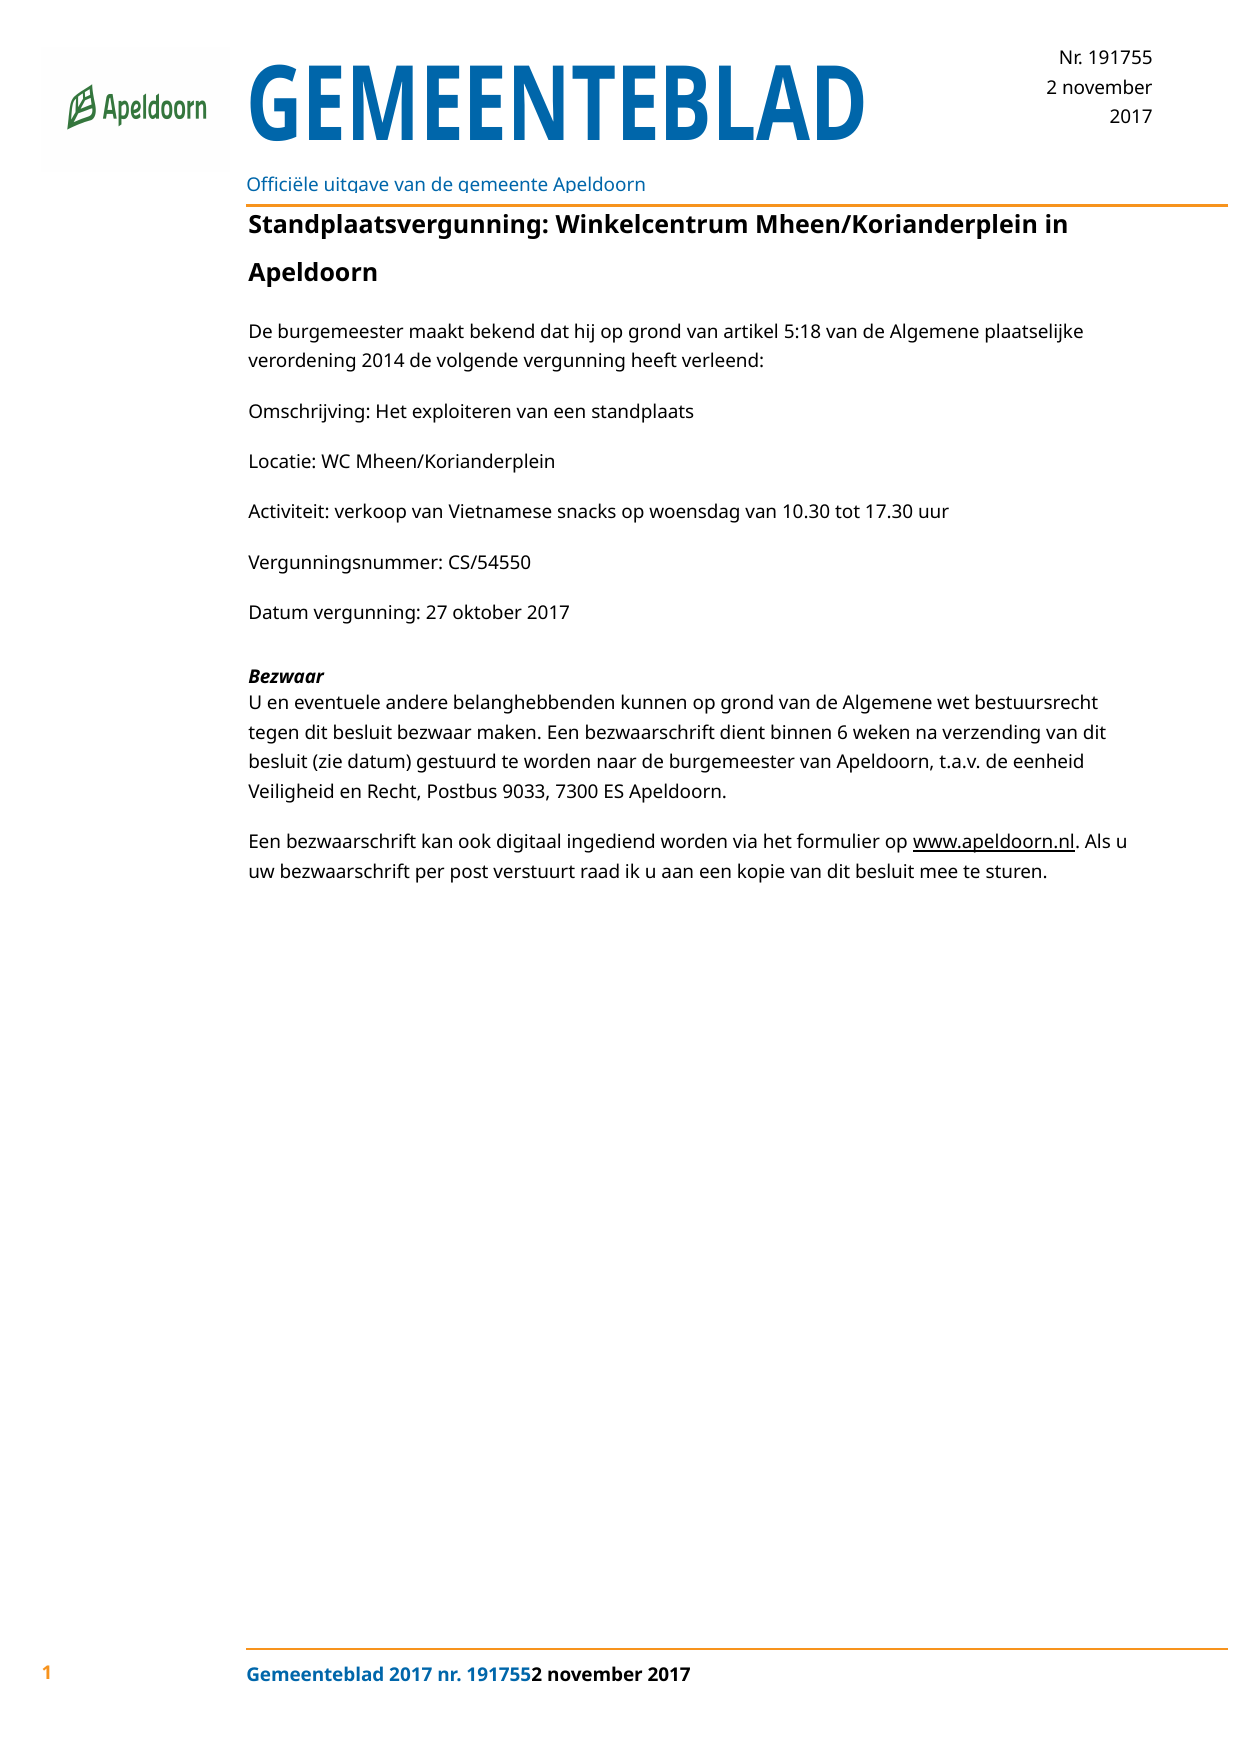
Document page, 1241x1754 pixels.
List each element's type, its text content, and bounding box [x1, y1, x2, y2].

text Standplaatsvergunning: Winkelcentrum Mheen/Korianderplein in Apeldoorn [248, 207, 1152, 288]
text Activiteit: verkoop van Vietnamese snacks op woensdag van 10.30 tot 17.30 uur [248, 499, 1152, 524]
text Vergunningsnummer: CS/54550 [248, 549, 1152, 575]
picture [41, 47, 231, 172]
text U en eventuele andere belanghebbenden kunnen op grond van de Algemene wet bestuursrecht tegen dit besluit bezwaar maken. Een bezwaarschrift dient binnen 6 weken na verzending van dit besluit (zie datum) gestuurd te worden naar de burgemeester van Apeldoorn, t.a.v. de eenheid Veiligheid en Recht, Postbus 9033, 7300 ES Apeldoorn. [248, 689, 1152, 804]
text Omschrijving: Het exploiteren van een standplaats [248, 398, 1152, 424]
text Bezwaar [248, 663, 1152, 689]
text Datum vergunning: 27 oktober 2017 [248, 599, 1152, 625]
text Locatie: WC Mheen/Korianderplein [248, 448, 1152, 474]
text De burgemeester maakt bekend dat hij op grond van artikel 5:18 van de Algemene plaatselijke verordening 2014 de volgende vergunning heeft verleend: [248, 318, 1152, 373]
text Een bezwaarschrift kan ook digitaal ingediend worden via het formulier op www.apeldoorn.nl. Als u uw bezwaarschrift per post verstuurt raad ik u aan een kopie van dit besluit mee te sturen. [248, 828, 1152, 884]
